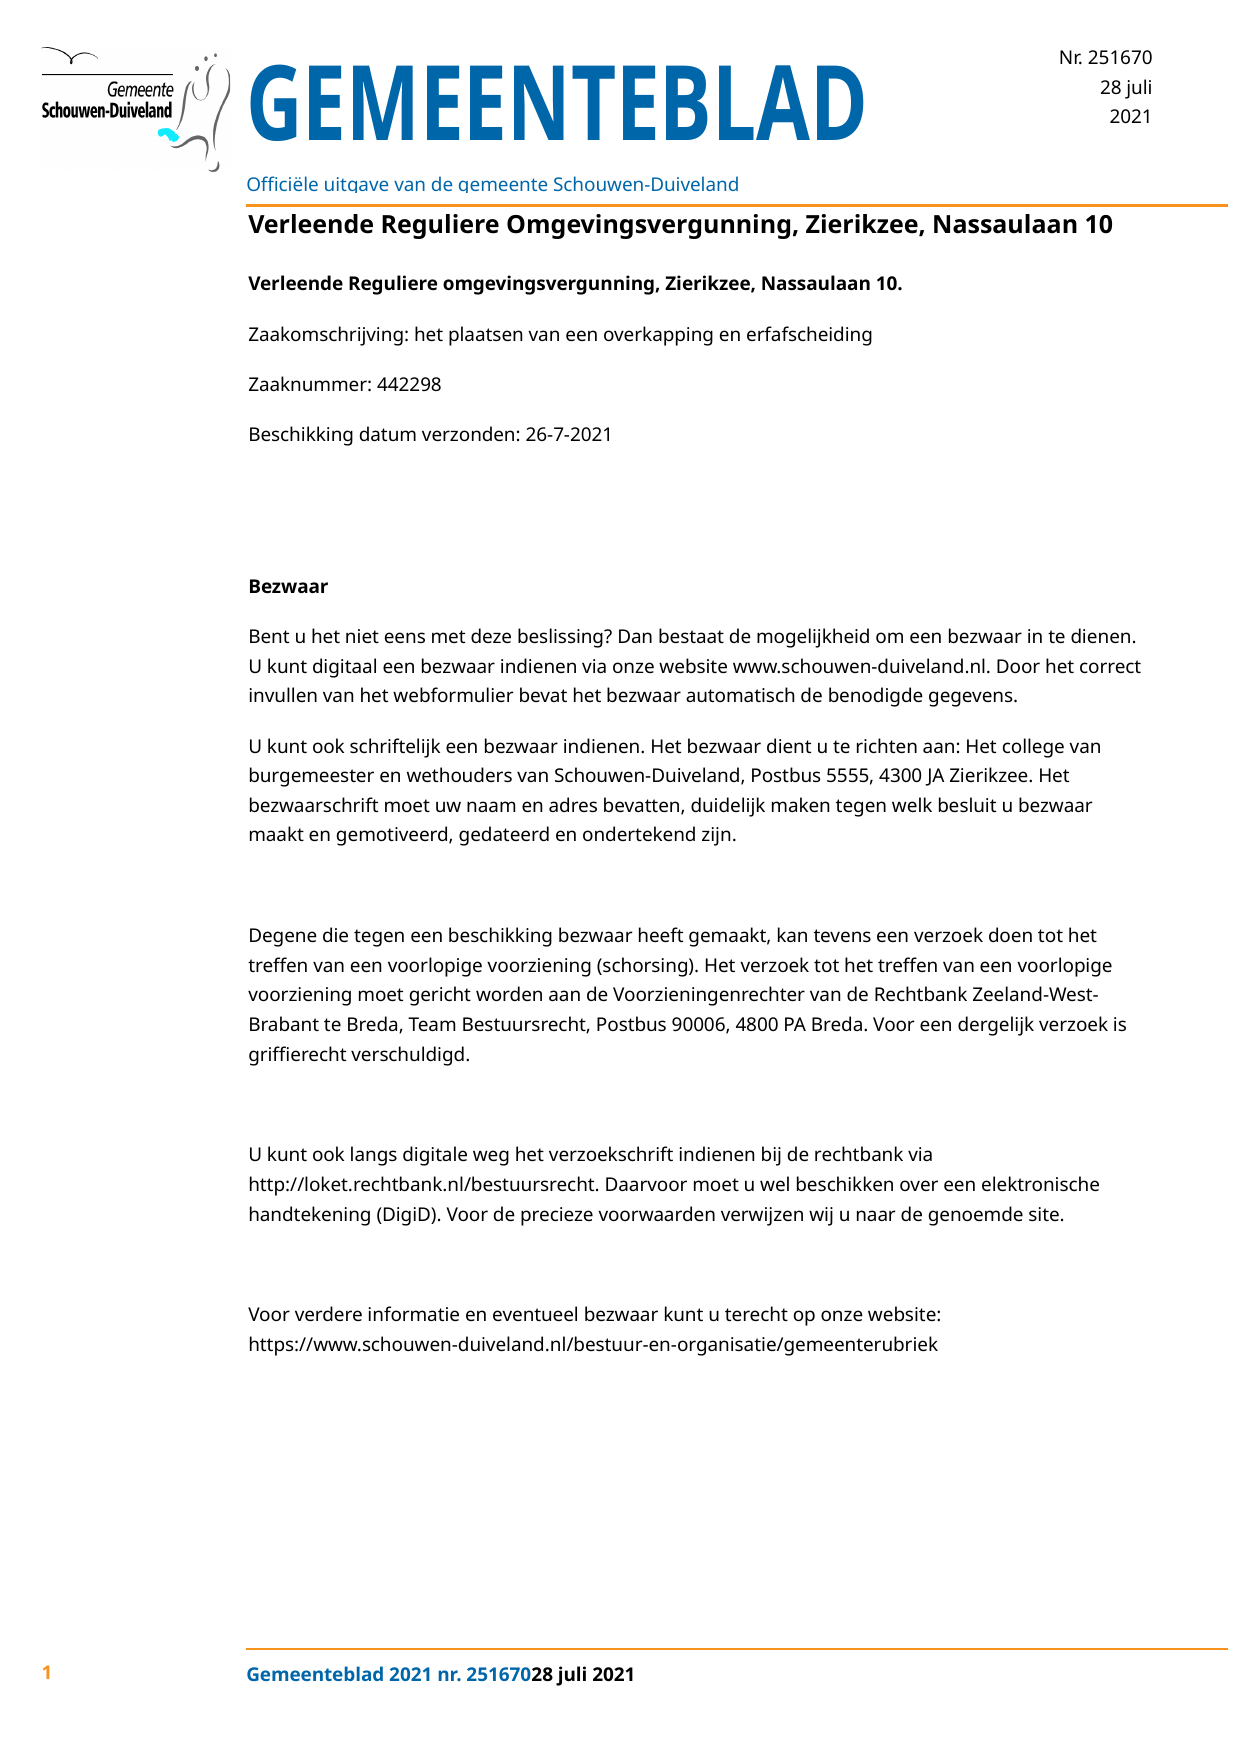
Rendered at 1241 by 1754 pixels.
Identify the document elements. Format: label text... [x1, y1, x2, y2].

text Zaaknummer: 442298 [248, 371, 1152, 397]
text Zaakomschrijving: het plaatsen van een overkapping en erfafscheiding [248, 321, 1152, 346]
text U kunt ook schriftelijk een bezwaar indienen. Het bezwaar dient u te richten aan: Het college van burgemeester en wethouders van Schouwen-Duiveland, Postbus 5555, 4300 JA Zierikzee. Het bezwaarschrift moet uw naam en adres bevatten, duidelijk maken tegen welk besluit u bezwaar maakt en gemotiveerd, gedateerd en ondertekend zijn. [248, 733, 1152, 847]
picture [41, 47, 231, 172]
text Beschikking datum verzonden: 26-7-2021 [248, 422, 1152, 447]
text Degene die tegen een beschikking bezwaar heeft gemaakt, kan tevens een verzoek doen tot het treffen van een voorlopige voorziening (schorsing). Het verzoek tot het treffen van een voorlopige voorziening moet gericht worden aan de Voorzieningenrechter van de Rechtbank Zeeland-West-Brabant te Breda, Team Bestuursrecht, Postbus 90006, 4800 PA Breda. Voor een dergelijk verzoek is griffierecht verschuldigd. [248, 922, 1152, 1066]
text U kunt ook langs digitale weg het verzoekschrift indienen bij de rechtbank via http://loket.rechtbank.nl/bestuursrecht. Daarvoor moet u wel beschikken over een elektronische handtekening (DigiD). Voor de precieze voorwaarden verwijzen wij u naar de genoemde site. [248, 1142, 1152, 1226]
text Bent u het niet eens met deze beslissing? Dan bestaat de mogelijkheid om een bezwaar in te dienen. U kunt digitaal een bezwaar indienen via onze website www.schouwen-duiveland.nl. Door het correct invullen van het webformulier bevat het bezwaar automatisch de benodigde gegevens. [248, 623, 1152, 708]
text Verleende Reguliere Omgevingsvergunning, Zierikzee, Nassaulaan 10 [248, 207, 1152, 241]
text Bezwaar [248, 573, 1152, 598]
text Verleende Reguliere omgevingsvergunning, Zierikzee, Nassaulaan 10. [248, 270, 1152, 296]
text Voor verdere informatie en eventueel bezwaar kunt u terecht op onze website: https://www.schouwen-duiveland.nl/bestuur-en-organisatie/gemeenterubriek [248, 1302, 1152, 1357]
